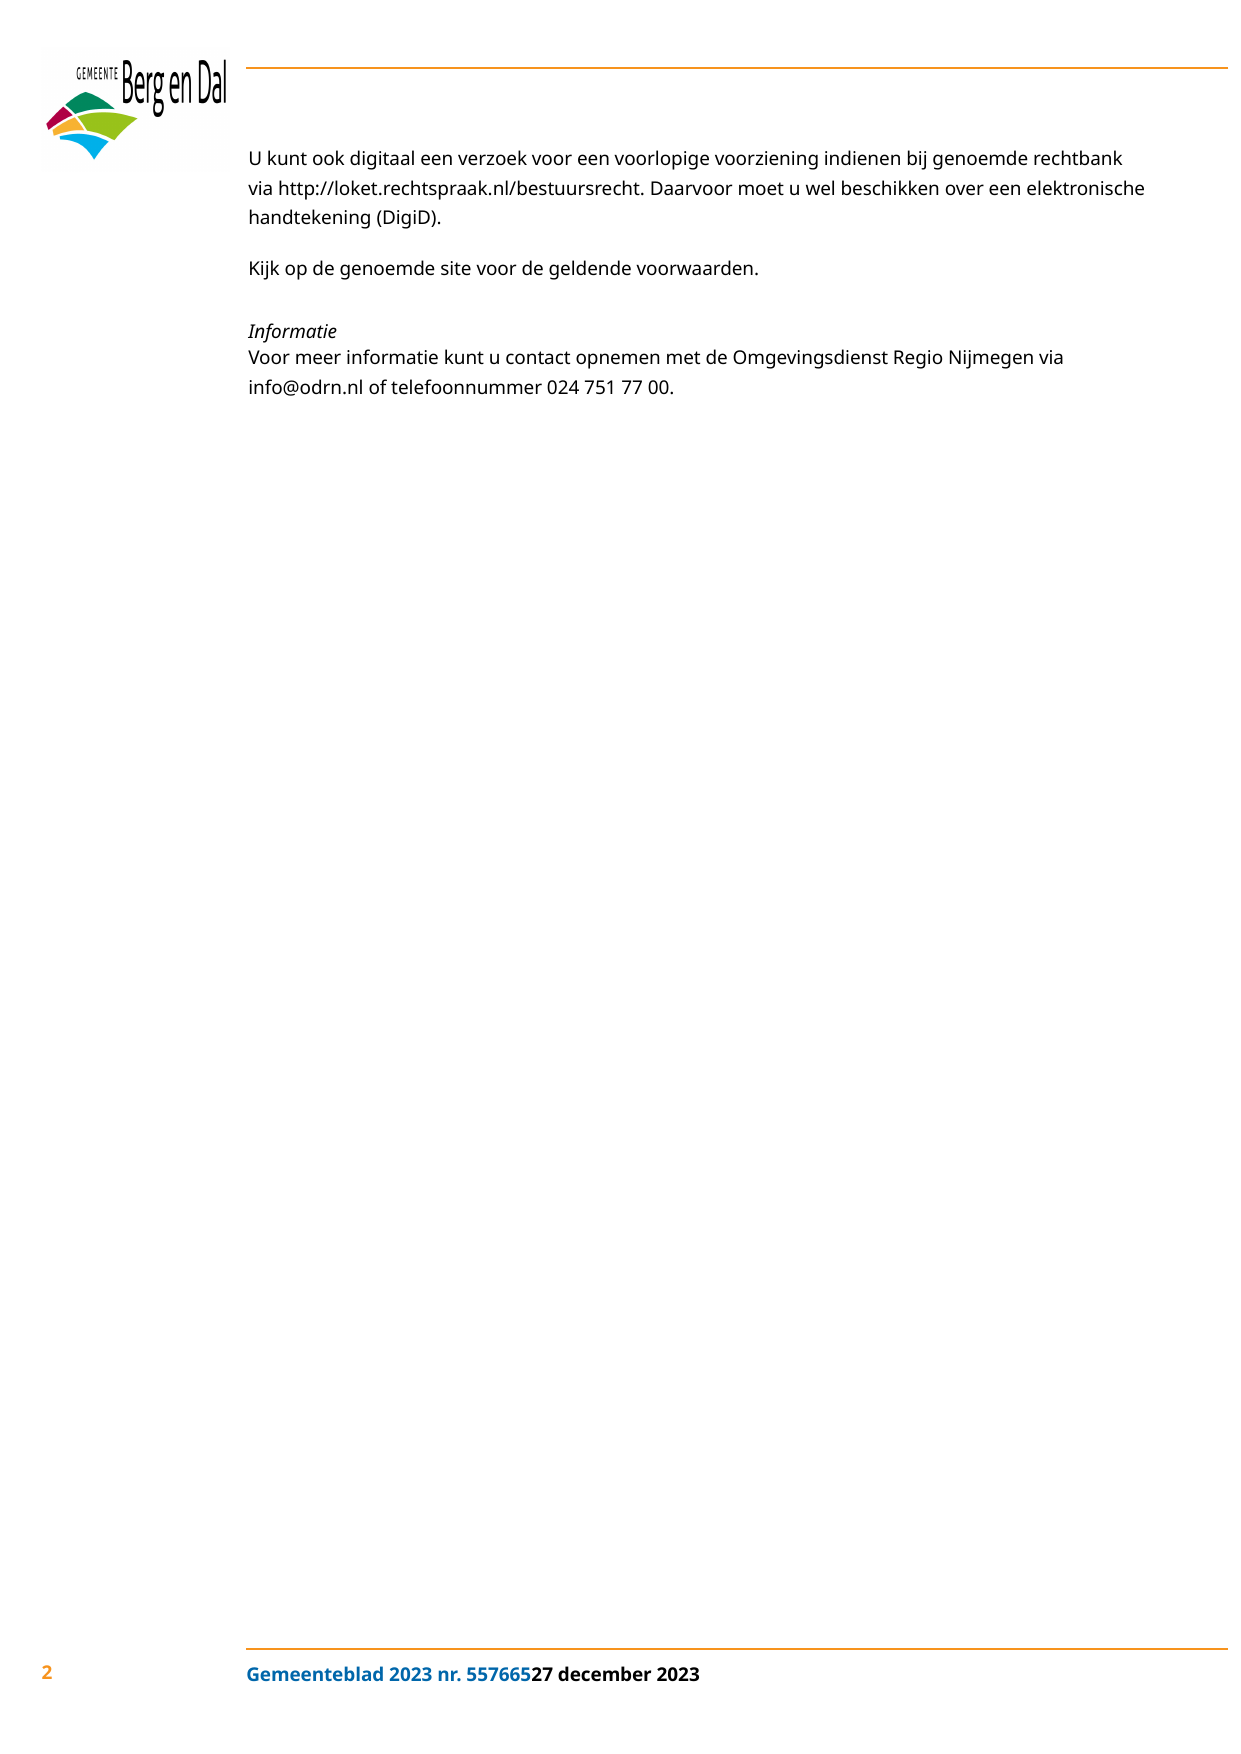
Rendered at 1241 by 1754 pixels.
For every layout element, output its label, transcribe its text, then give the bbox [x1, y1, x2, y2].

text U kunt ook digitaal een verzoek voor een voorlopige voorziening indienen bij genoemde rechtbank via http://loket.rechtspraak.nl/bestuursrecht. Daarvoor moet u wel beschikken over een elektronische handtekening (DigiD). [248, 145, 1152, 230]
text Voor meer informatie kunt u contact opnemen met de Omgevingsdienst Regio Nijmegen via info@odrn.nl of telefoonnummer 024 751 77 00. [248, 344, 1152, 400]
text Kijk op de genoemde site voor de geldende voorwaarden. [248, 255, 1152, 281]
text Informatie [248, 319, 1152, 344]
picture [41, 47, 231, 172]
